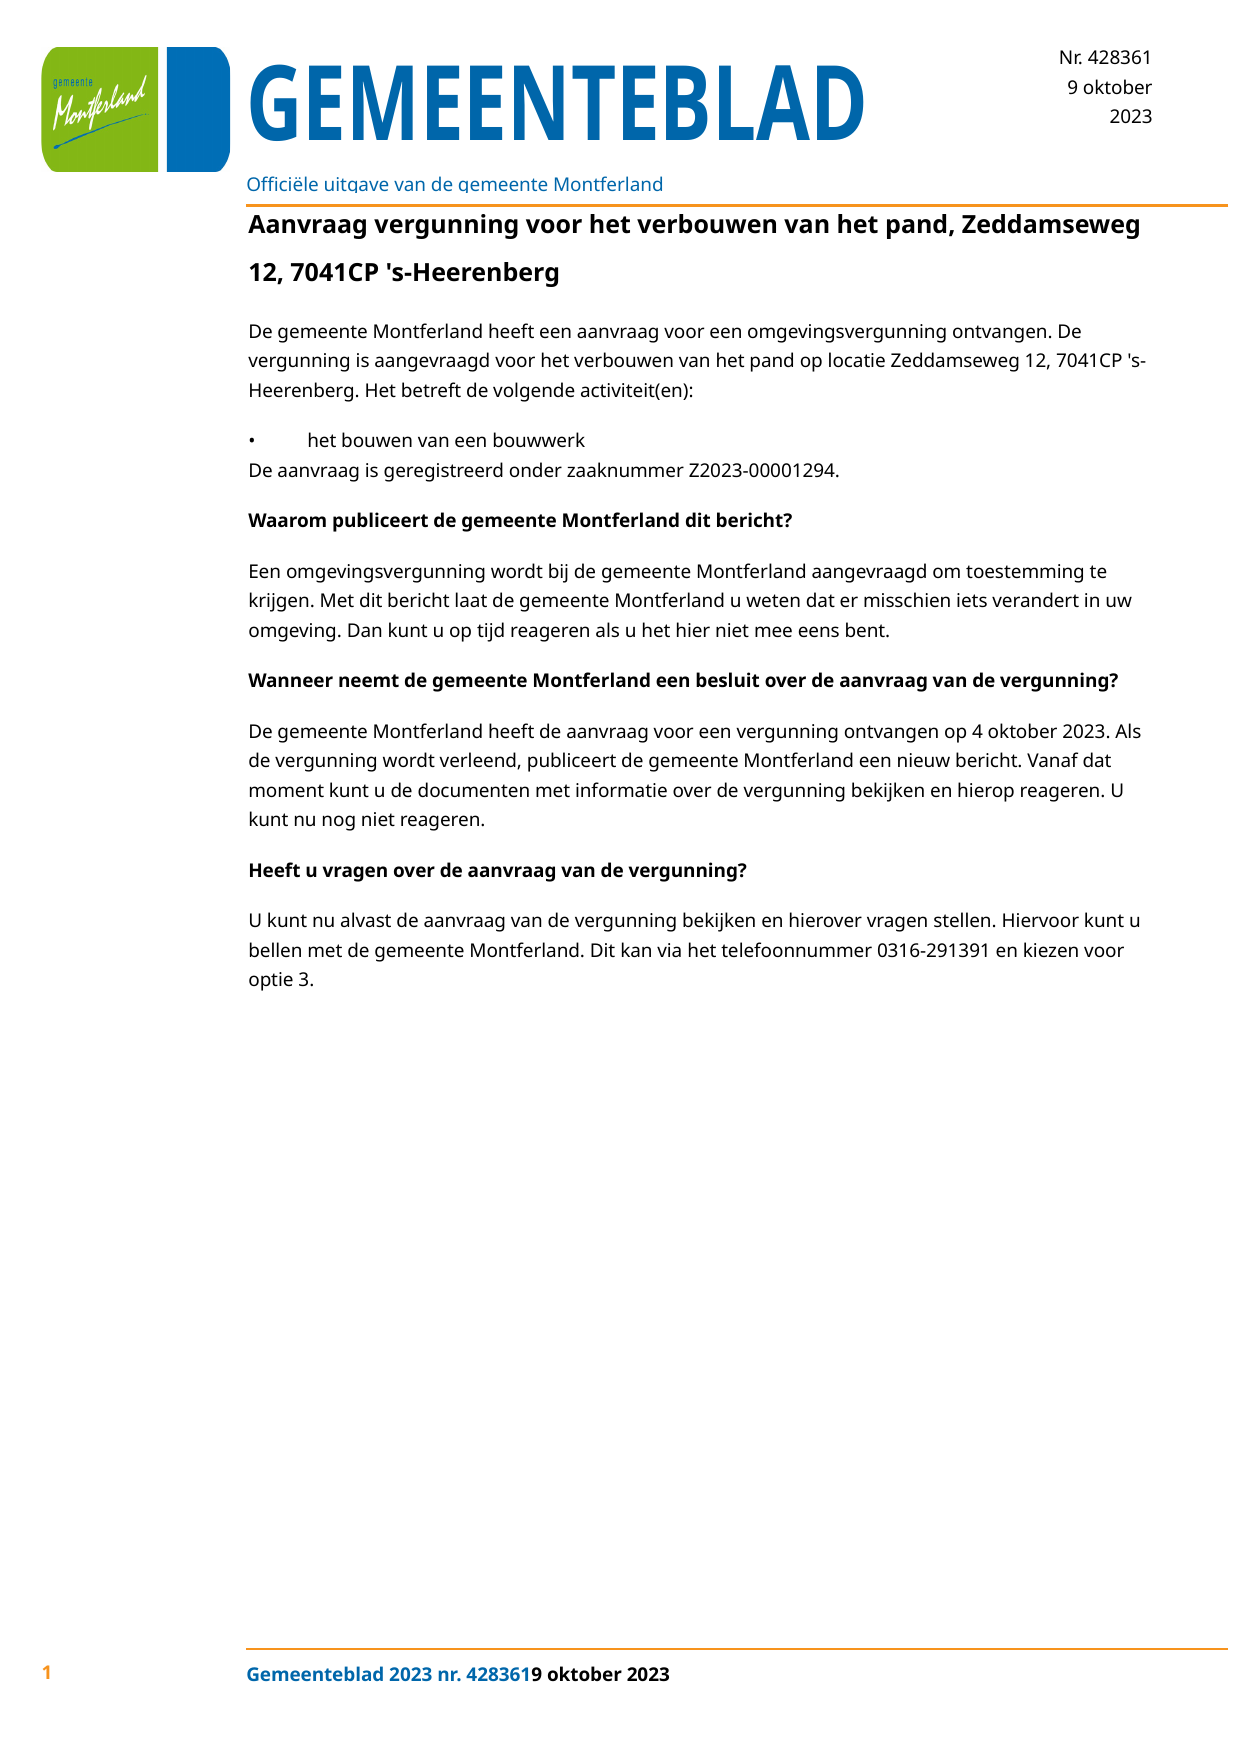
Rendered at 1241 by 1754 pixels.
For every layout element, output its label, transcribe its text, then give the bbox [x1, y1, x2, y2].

text De gemeente Montferland heeft de aanvraag voor een vergunning ontvangen op 4 oktober 2023. Als de vergunning wordt verleend, publiceert de gemeente Montferland een nieuw bericht. Vanaf dat moment kunt u de documenten met informatie over de vergunning bekijken en hierop reageren. U kunt nu nog niet reageren. [248, 718, 1152, 832]
text Wanneer neemt de gemeente Montferland een besluit over de aanvraag van de vergunning? [248, 667, 1152, 693]
text De gemeente Montferland heeft een aanvraag voor een omgevingsvergunning ontvangen. De vergunning is aangevraagd voor het verbouwen van het pand op locatie Zeddamseweg 12, 7041CP 's-Heerenberg. Het betreft de volgende activiteit(en): [248, 318, 1152, 403]
text Waarom publiceert de gemeente Montferland dit bericht? [248, 507, 1152, 533]
text U kunt nu alvast de aanvraag van de vergunning bekijken en hierover vragen stellen. Hiervoor kunt u bellen met de gemeente Montferland. Dit kan via het telefoonnummer 0316-291391 en kiezen voor optie 3. [248, 907, 1152, 992]
picture [41, 47, 231, 172]
text Heeft u vragen over de aanvraag van de vergunning? [248, 857, 1152, 883]
text De aanvraag is geregistreerd onder zaaknummer Z2023-00001294. [248, 457, 1152, 483]
list het bouwen van een bouwwerk [248, 427, 1152, 453]
text Een omgevingsvergunning wordt bij de gemeente Montferland aangevraagd om toestemming te krijgen. Met dit bericht laat de gemeente Montferland u weten dat er misschien iets verandert in uw omgeving. Dan kunt u op tijd reageren als u het hier niet mee eens bent. [248, 558, 1152, 643]
text Aanvraag vergunning voor het verbouwen van het pand, Zeddamseweg 12, 7041CP 's-Heerenberg [248, 207, 1152, 288]
